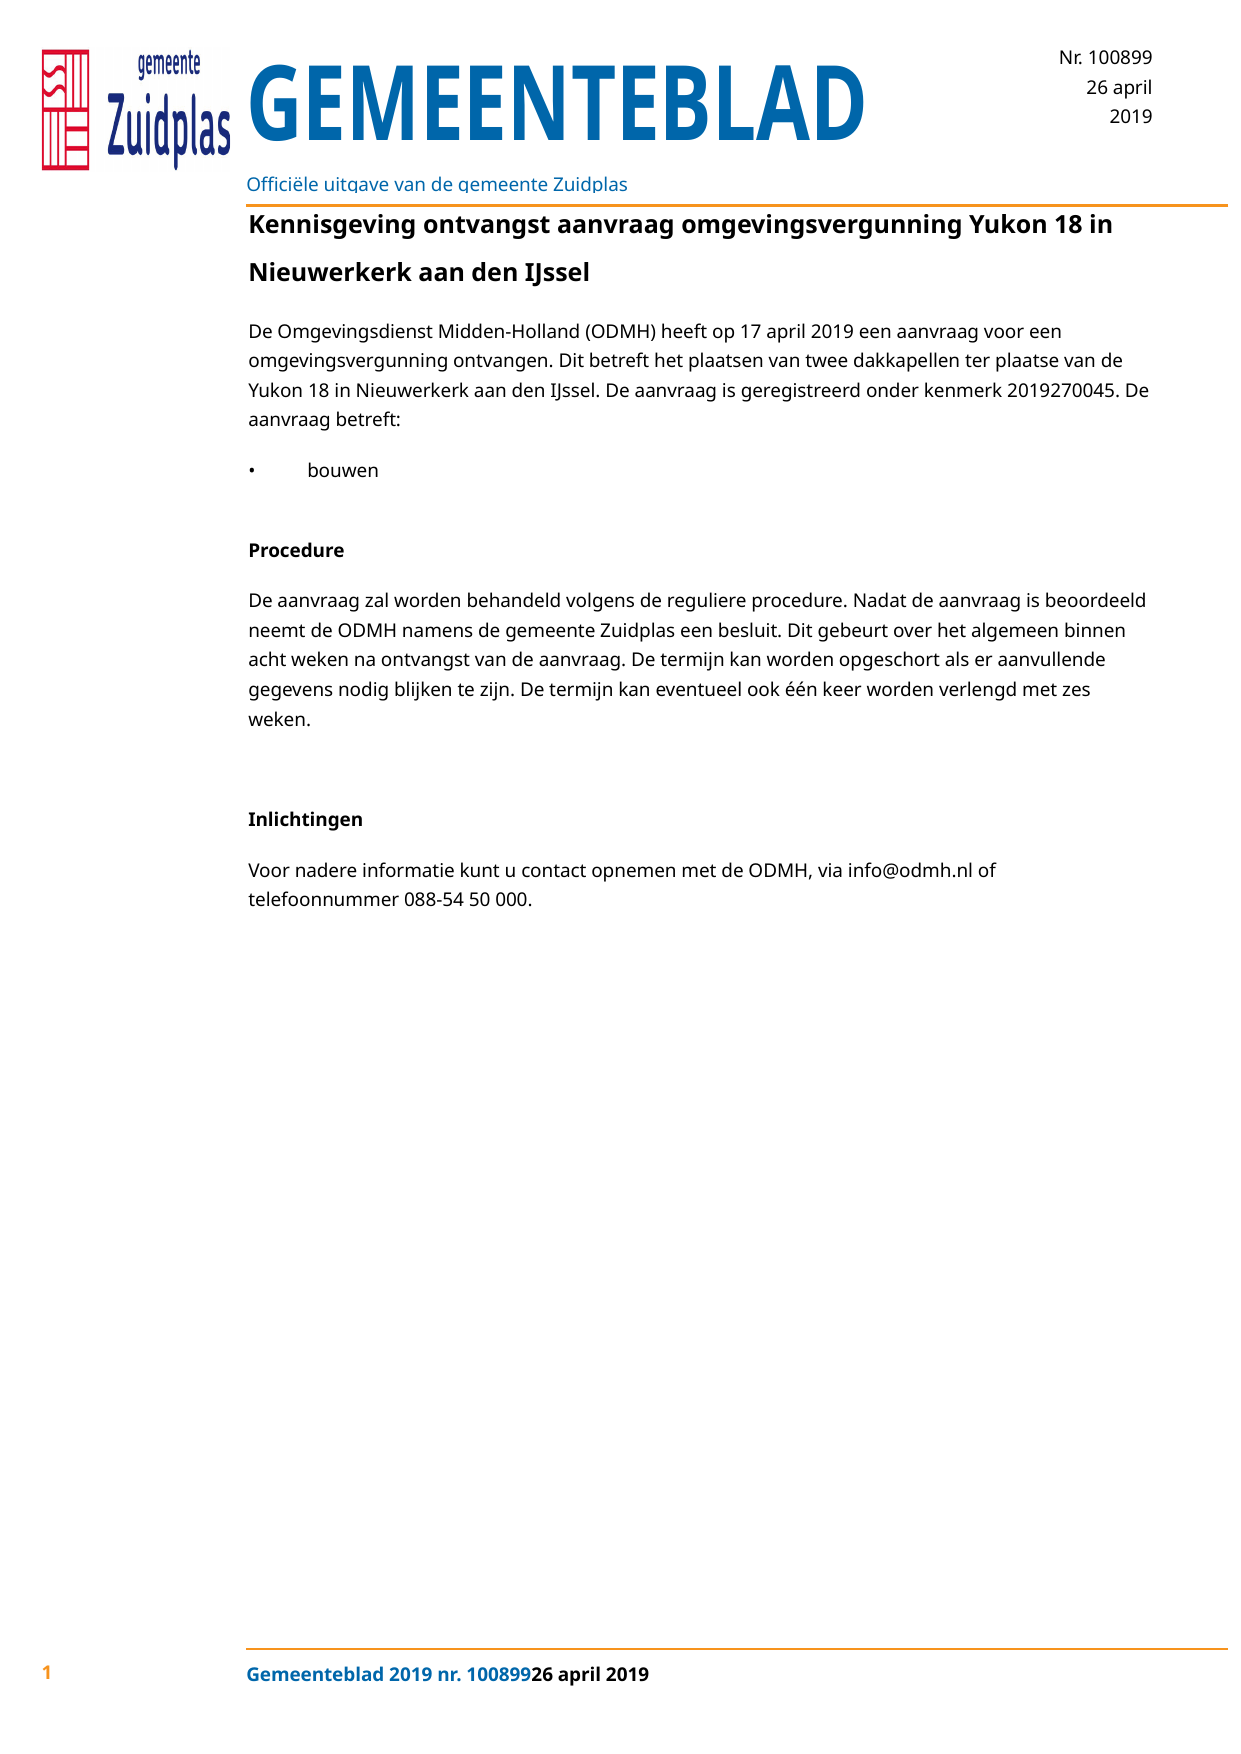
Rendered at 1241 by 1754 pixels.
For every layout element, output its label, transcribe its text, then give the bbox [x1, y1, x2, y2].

text De Omgevingsdienst Midden-Holland (ODMH) heeft op 17 april 2019 een aanvraag voor een omgevingsvergunning ontvangen. Dit betreft het plaatsen van twee dakkapellen ter plaatse van de Yukon 18 in Nieuwerkerk aan den IJssel. De aanvraag is geregistreerd onder kenmerk 2019270045. De aanvraag betreft: [248, 318, 1152, 432]
text Voor nadere informatie kunt u contact opnemen met de ODMH, via info@odmh.nl of telefoonnummer 088-54 50 000. [248, 857, 1152, 912]
text Inlichtingen [248, 807, 1152, 832]
text De aanvraag zal worden behandeld volgens de reguliere procedure. Nadat de aanvraag is beoordeeld neemt de ODMH namens de gemeente Zuidplas een besluit. Dit gebeurt over het algemeen binnen acht weken na ontvangst van de aanvraag. De termijn kan worden opgeschort als er aanvullende gegevens nodig blijken te zijn. De termijn kan eventueel ook één keer worden verlengd met zes weken. [248, 587, 1152, 732]
text Kennisgeving ontvangst aanvraag omgevingsvergunning Yukon 18 in Nieuwerkerk aan den IJssel [248, 207, 1152, 288]
list bouwen [248, 457, 1152, 483]
text Procedure [248, 537, 1152, 563]
picture [41, 47, 231, 172]
